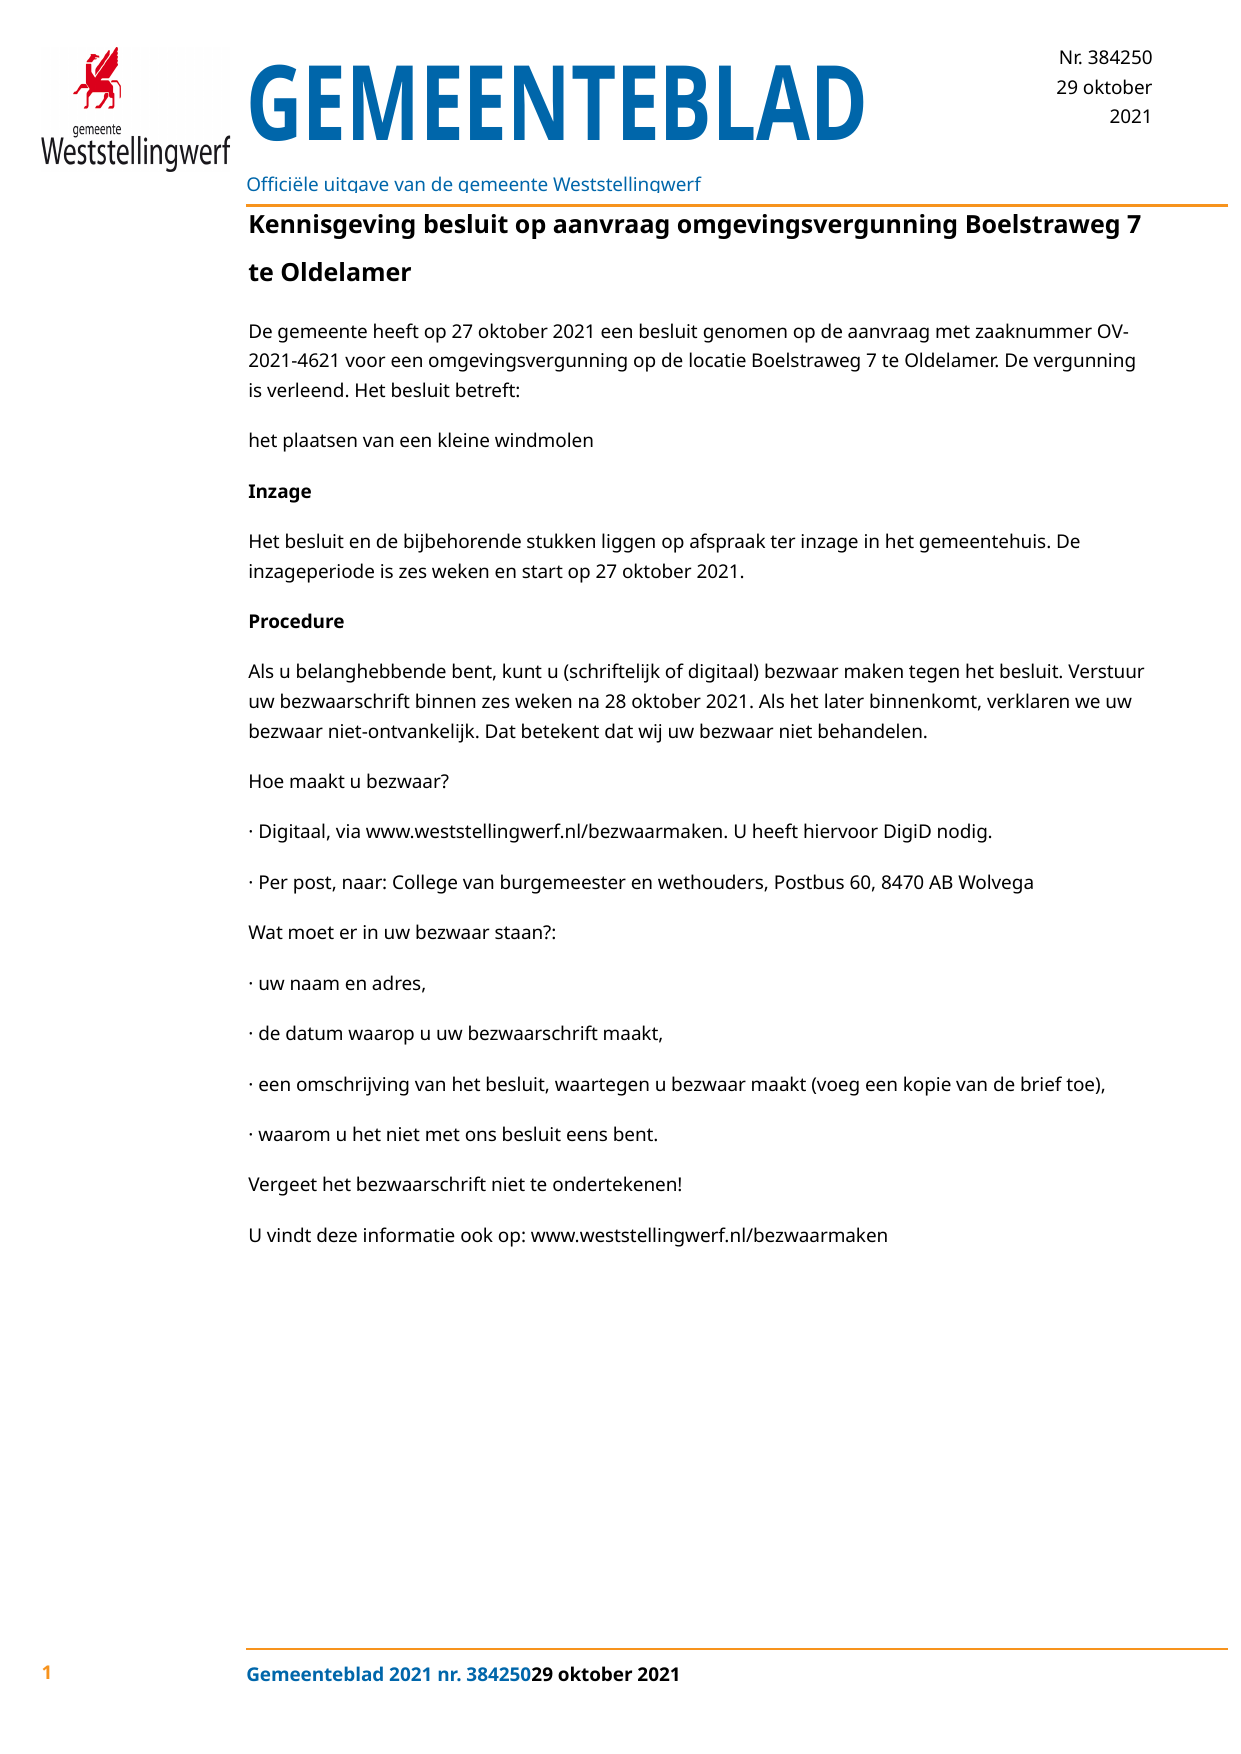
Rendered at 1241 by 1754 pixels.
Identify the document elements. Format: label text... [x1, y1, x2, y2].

text Hoe maakt u bezwaar? [248, 768, 1152, 794]
text · Digitaal, via www.weststellingwerf.nl/bezwaarmaken. U heeft hiervoor DigiD nodig. [248, 819, 1152, 844]
text Het besluit en de bijbehorende stukken liggen op afspraak ter inzage in het gemeentehuis. De inzageperiode is zes weken en start op 27 oktober 2021. [248, 528, 1152, 584]
picture [41, 47, 231, 172]
text het plaatsen van een kleine windmolen [248, 427, 1152, 453]
text · een omschrijving van het besluit, waartegen u bezwaar maakt (voeg een kopie van de brief toe), [248, 1071, 1152, 1097]
text Inzage [248, 478, 1152, 504]
text U vindt deze informatie ook op: www.weststellingwerf.nl/bezwaarmaken [248, 1222, 1152, 1248]
text Kennisgeving besluit op aanvraag omgevingsvergunning Boelstraweg 7 te Oldelamer [248, 207, 1152, 288]
text Vergeet het bezwaarschrift niet te ondertekenen! [248, 1172, 1152, 1197]
text Procedure [248, 608, 1152, 634]
text · uw naam en adres, [248, 970, 1152, 996]
text · Per post, naar: College van burgemeester en wethouders, Postbus 60, 8470 AB Wolvega [248, 869, 1152, 895]
text · waarom u het niet met ons besluit eens bent. [248, 1121, 1152, 1147]
text · de datum waarop u uw bezwaarschrift maakt, [248, 1020, 1152, 1046]
text De gemeente heeft op 27 oktober 2021 een besluit genomen op de aanvraag met zaaknummer OV-2021-4621 voor een omgevingsvergunning op de locatie Boelstraweg 7 te Oldelamer. De vergunning is verleend. Het besluit betreft: [248, 318, 1152, 403]
text Wat moet er in uw bezwaar staan?: [248, 919, 1152, 945]
text Als u belanghebbende bent, kunt u (schriftelijk of digitaal) bezwaar maken tegen het besluit. Verstuur uw bezwaarschrift binnen zes weken na 28 oktober 2021. Als het later binnenkomt, verklaren we uw bezwaar niet-ontvankelijk. Dat betekent dat wij uw bezwaar niet behandelen. [248, 659, 1152, 744]
